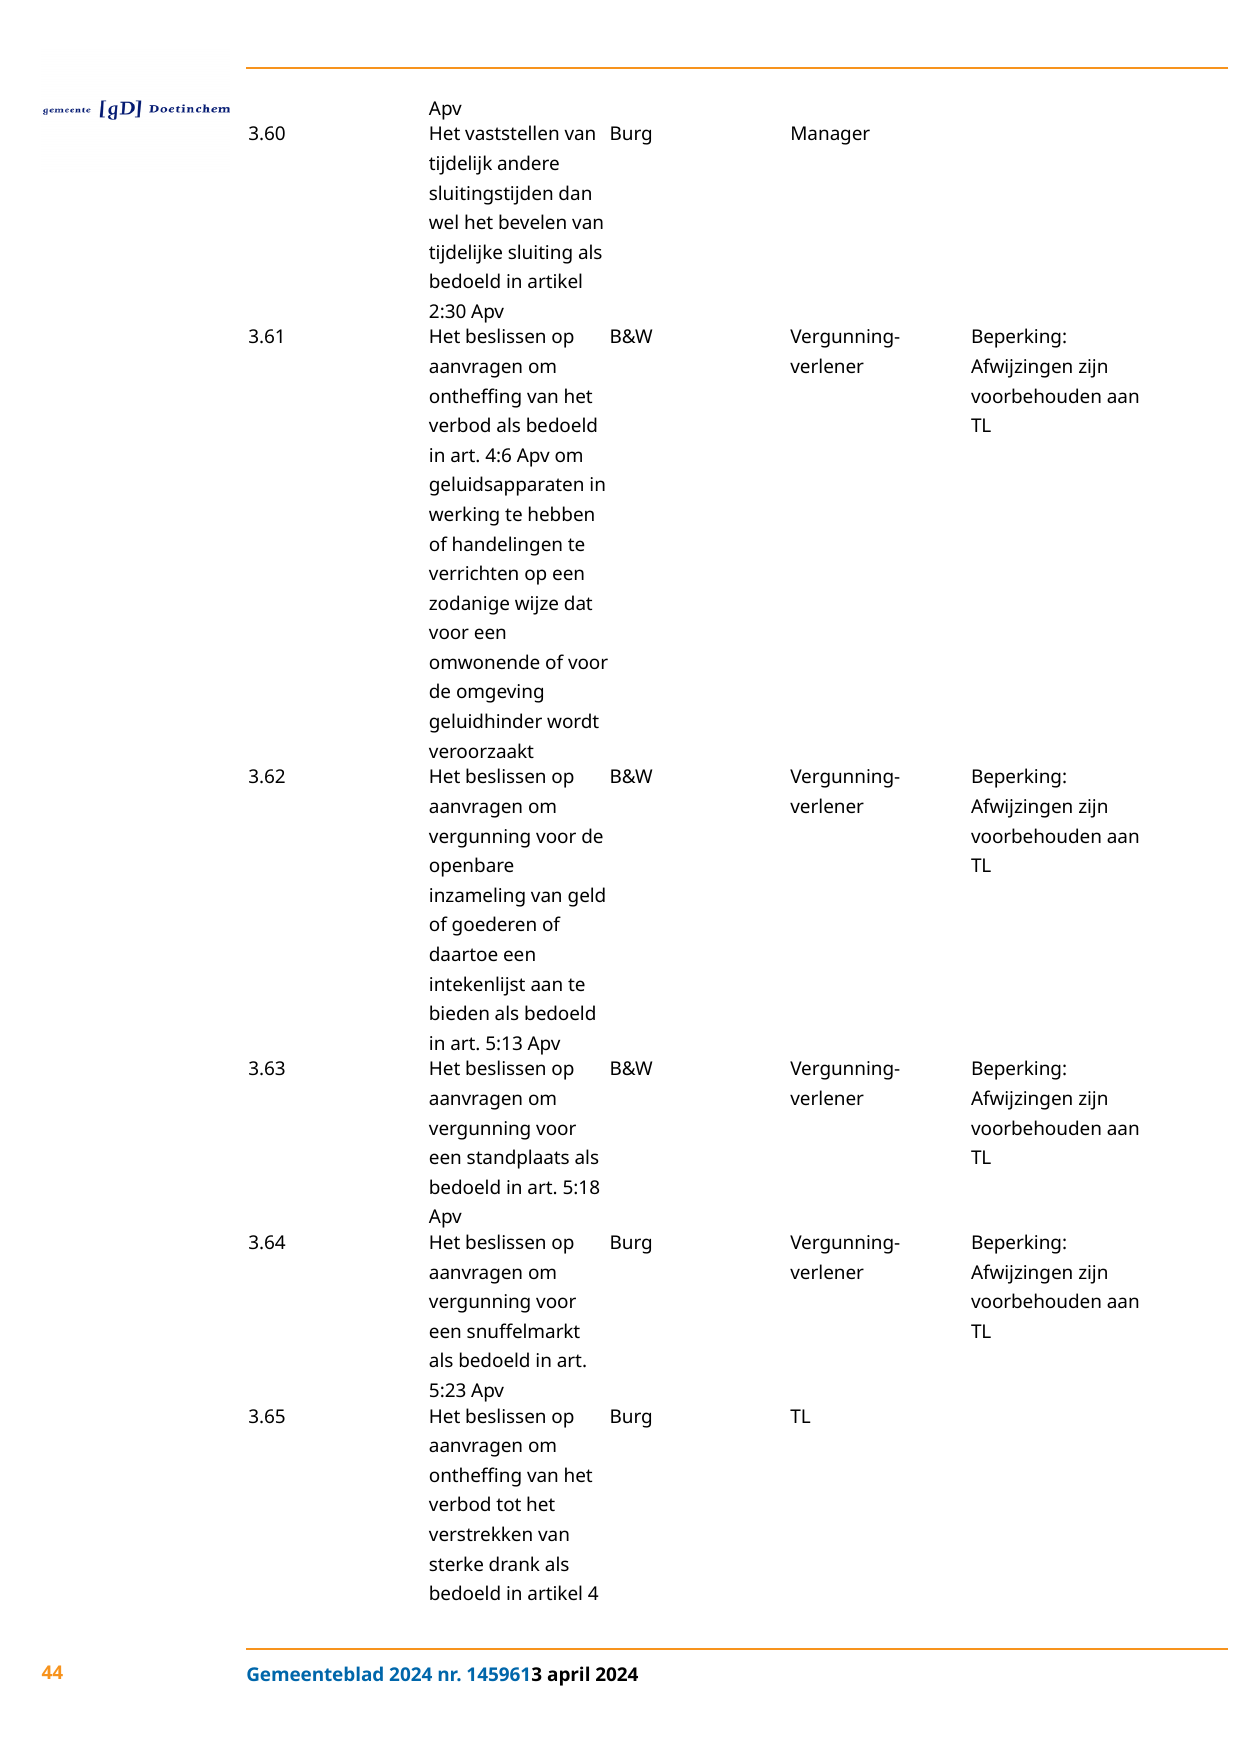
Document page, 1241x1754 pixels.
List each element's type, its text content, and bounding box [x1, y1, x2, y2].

table_cell TL [790, 1403, 971, 1606]
table_cell 3.64 [248, 1229, 429, 1403]
table_cell Burg [609, 1229, 790, 1403]
table_cell Vergunning-verlener [790, 1229, 971, 1403]
table_cell Burg [609, 121, 790, 324]
table_cell Apv [429, 95, 609, 121]
table_cell Het beslissen op aanvragen om ontheffing van het verbod tot het verstrekken van sterke drank als bedoeld in artikel 4 [429, 1403, 609, 1606]
table_cell [609, 95, 790, 121]
table_cell 3.65 [248, 1403, 429, 1606]
table_cell [971, 1403, 1152, 1606]
table_cell B&W [609, 764, 790, 1056]
table_cell 3.61 [248, 324, 429, 764]
table_cell [971, 95, 1152, 121]
table_cell Het beslissen op aanvragen om vergunning voor een snuffelmarkt als bedoeld in art. 5:23 Apv [429, 1229, 609, 1403]
table_cell [248, 95, 429, 121]
table_cell 3.62 [248, 764, 429, 1056]
table_cell B&W [609, 1056, 790, 1229]
table_cell Vergunning-verlener [790, 324, 971, 764]
table_cell Vergunning-verlener [790, 764, 971, 1056]
table_cell Beperking: Afwijzingen zijn voorbehouden aan TL [971, 1056, 1152, 1229]
table_cell B&W [609, 324, 790, 764]
table_cell Het beslissen op aanvragen om vergunning voor de openbare inzameling van geld of goederen of daartoe een intekenlijst aan te bieden als bedoeld in art. 5:13 Apv [429, 764, 609, 1056]
table_cell Het beslissen op aanvragen om ontheffing van het verbod als bedoeld in art. 4:6 Apv om geluidsapparaten in werking te hebben of handelingen te verrichten op een zodanige wijze dat voor een omwonende of voor de omgeving geluidhinder wordt veroorzaakt [429, 324, 609, 764]
table_cell Beperking: Afwijzingen zijn voorbehouden aan TL [971, 1229, 1152, 1403]
table_cell 3.60 [248, 121, 429, 324]
table_cell 3.63 [248, 1056, 429, 1229]
table_cell [971, 121, 1152, 324]
table_cell Burg [609, 1403, 790, 1606]
table_cell Vergunning-verlener [790, 1056, 971, 1229]
table_cell Beperking: Afwijzingen zijn voorbehouden aan TL [971, 764, 1152, 1056]
table_cell Het beslissen op aanvragen om vergunning voor een standplaats als bedoeld in art. 5:18 Apv [429, 1056, 609, 1229]
table_cell Manager [790, 121, 971, 324]
table_cell Beperking: Afwijzingen zijn voorbehouden aan TL [971, 324, 1152, 764]
table_cell [790, 95, 971, 121]
table_cell Het vaststellen van tijdelijk andere sluitingstijden dan wel het bevelen van tijdelijke sluiting als bedoeld in artikel 2:30 Apv [429, 121, 609, 324]
picture [41, 47, 231, 172]
